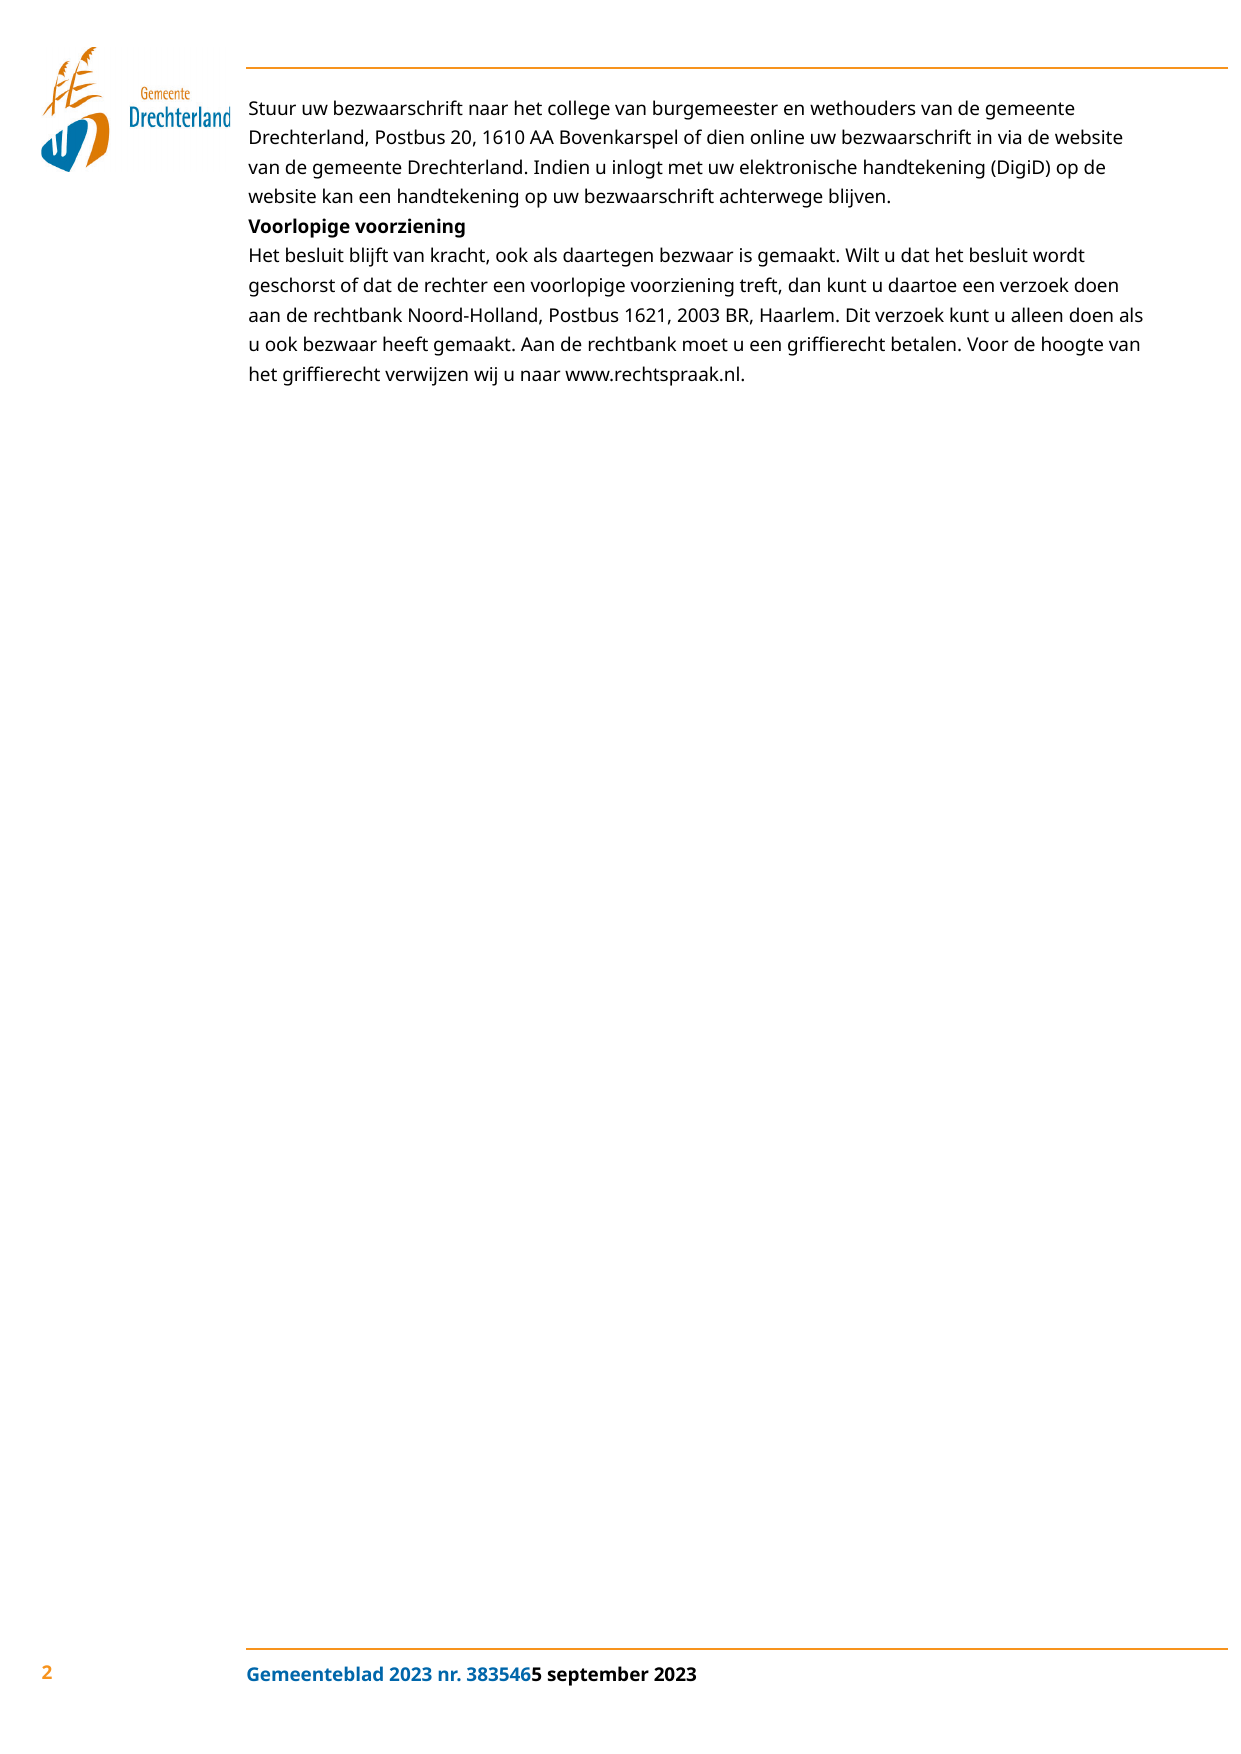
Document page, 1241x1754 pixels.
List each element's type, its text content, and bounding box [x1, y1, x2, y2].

text Voorlopige voorziening [248, 213, 1152, 239]
picture [41, 158, 64, 172]
text Het besluit blijft van kracht, ook als daartegen bezwaar is gemaakt. Wilt u dat het besluit wordt geschorst of dat de rechter een voorlopige voorziening treft, dan kunt u daartoe een verzoek doen aan de rechtbank Noord-Holland, Postbus 1621, 2003 BR, Haarlem. Dit verzoek kunt u alleen doen als u ook bezwaar heeft gemaakt. Aan de rechtbank moet u een griffierecht betalen. Voor de hoogte van het griffierecht verwijzen wij u naar www.rechtspraak.nl. [248, 243, 1152, 387]
text Stuur uw bezwaarschrift naar het college van burgemeester en wethouders van de gemeente Drechterland, Postbus 20, 1610 AA Bovenkarspel of dien online uw bezwaarschrift in via de website van de gemeente Drechterland. Indien u inlogt met uw elektronische handtekening (DigiD) op de website kan een handtekening op uw bezwaarschrift achterwege blijven. [248, 95, 1152, 209]
picture [226, 115, 231, 124]
picture [41, 47, 231, 172]
